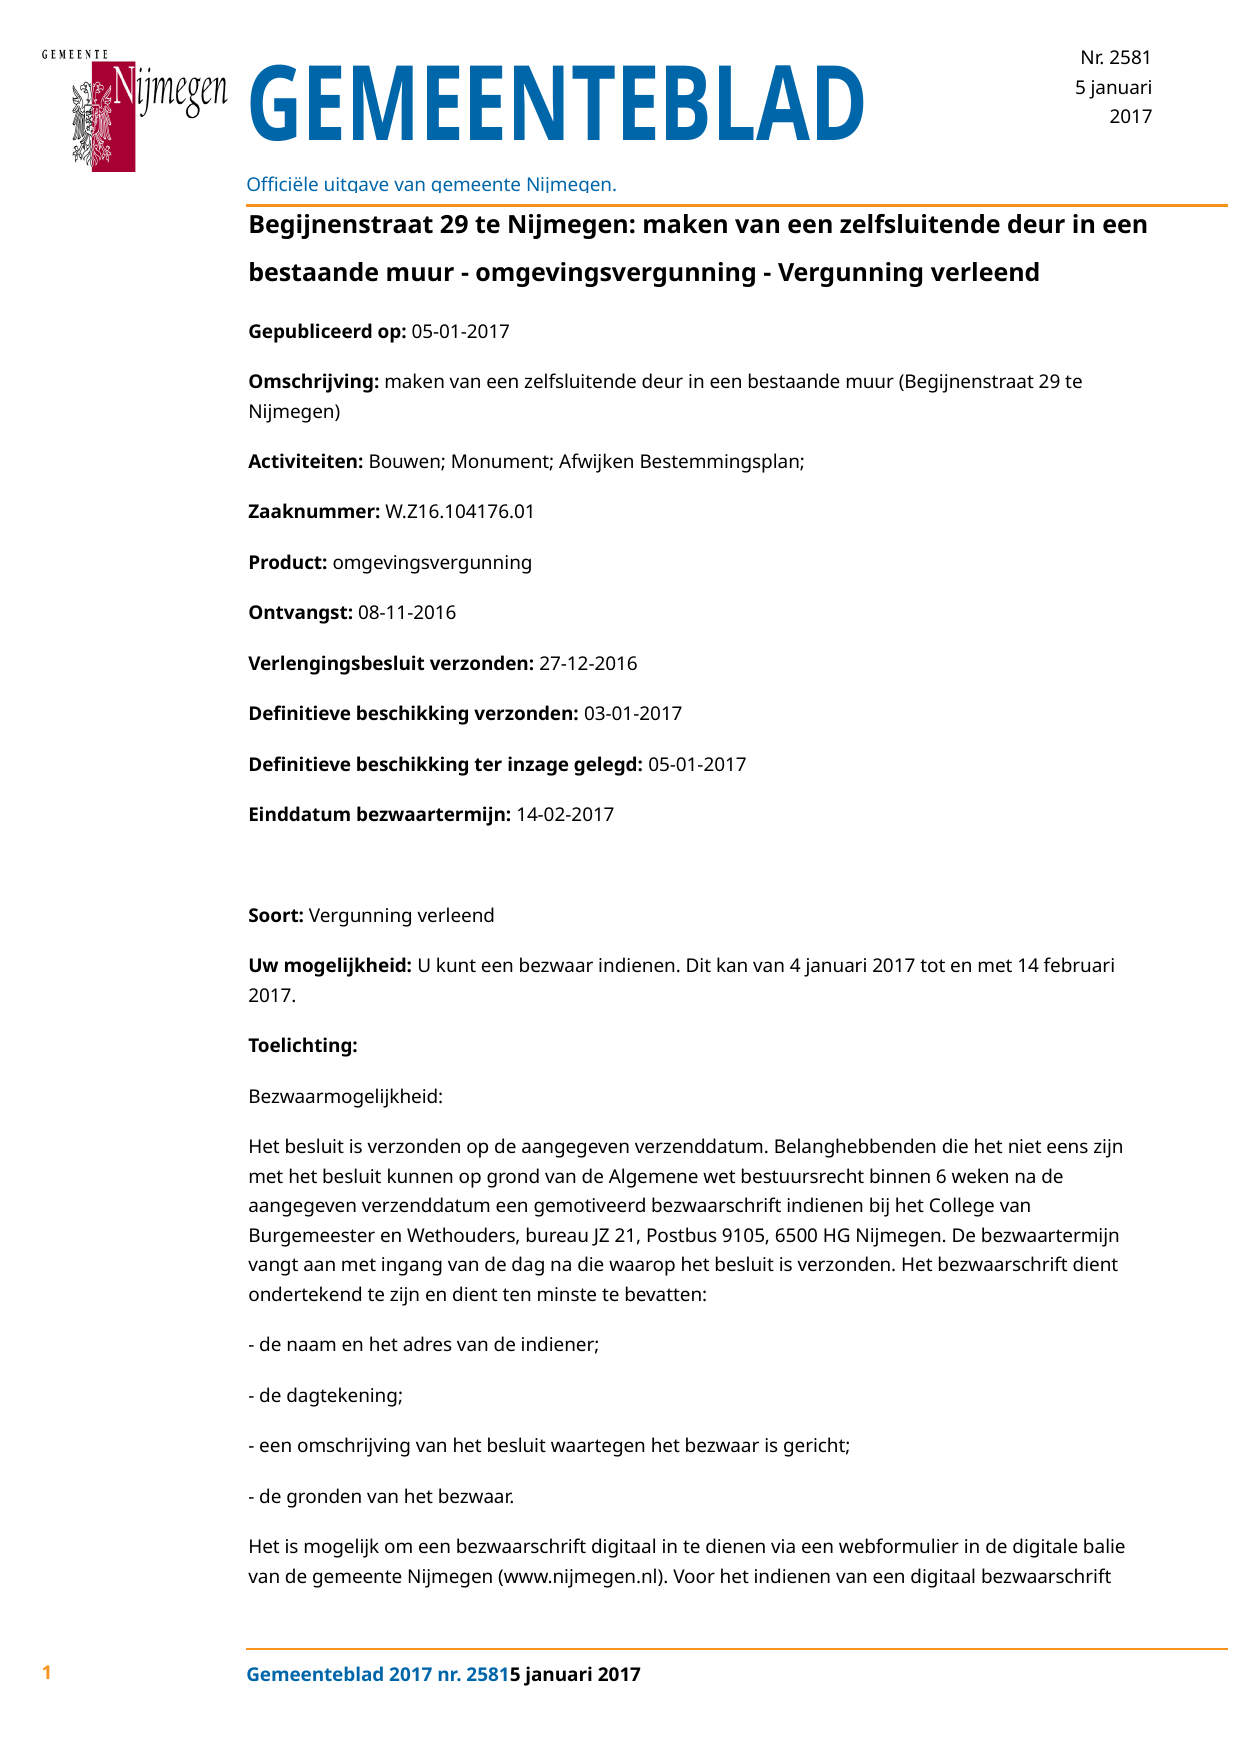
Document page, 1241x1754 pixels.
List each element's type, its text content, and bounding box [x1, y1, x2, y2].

text - de dagtekening; [248, 1382, 1152, 1408]
text Activiteiten: Bouwen; Monument; Afwijken Bestemmingsplan; [248, 448, 1152, 474]
text Toelichting: [248, 1032, 1152, 1058]
text Definitieve beschikking verzonden: 03-01-2017 [248, 700, 1152, 726]
text Soort: Vergunning verleend [248, 902, 1152, 928]
text Zaaknummer: W.Z16.104176.01 [248, 499, 1152, 524]
text Gepubliceerd op: 05-01-2017 [248, 318, 1152, 344]
text - de gronden van het bezwaar. [248, 1483, 1152, 1509]
text Uw mogelijkheid: U kunt een bezwaar indienen. Dit kan van 4 januari 2017 tot en met 14 februari 2017. [248, 952, 1152, 1008]
text Product: omgevingsvergunning [248, 549, 1152, 575]
text Ontvangst: 08-11-2016 [248, 599, 1152, 625]
text Definitieve beschikking ter inzage gelegd: 05-01-2017 [248, 751, 1152, 777]
picture [41, 47, 231, 172]
text Omschrijving: maken van een zelfsluitende deur in een bestaande muur (Begijnenstraat 29 te Nijmegen) [248, 368, 1152, 424]
text Verlengingsbesluit verzonden: 27-12-2016 [248, 650, 1152, 676]
text - een omschrijving van het besluit waartegen het bezwaar is gericht; [248, 1432, 1152, 1458]
text Bezwaarmogelijkheid: [248, 1083, 1152, 1109]
text - de naam en het adres van de indiener; [248, 1332, 1152, 1357]
text Het besluit is verzonden op de aangegeven verzenddatum. Belanghebbenden die het niet eens zijn met het besluit kunnen op grond van de Algemene wet bestuursrecht binnen 6 weken na de aangegeven verzenddatum een gemotiveerd bezwaarschrift indienen bij het College van Burgemeester en Wethouders, bureau JZ 21, Postbus 9105, 6500 HG Nijmegen. De bezwaartermijn vangt aan met ingang van de dag na die waarop het besluit is verzonden. Het bezwaarschrift dient ondertekend te zijn en dient ten minste te bevatten: [248, 1133, 1152, 1307]
text Begijnenstraat 29 te Nijmegen: maken van een zelfsluitende deur in een bestaande muur - omgevingsvergunning - Vergunning verleend [248, 207, 1152, 288]
text Het is mogelijk om een bezwaarschrift digitaal in te dienen via een webformulier in de digitale balie van de gemeente Nijmegen (www.nijmegen.nl). Voor het indienen van een digitaal bezwaarschrift [248, 1533, 1152, 1589]
text Einddatum bezwaartermijn: 14-02-2017 [248, 801, 1152, 827]
